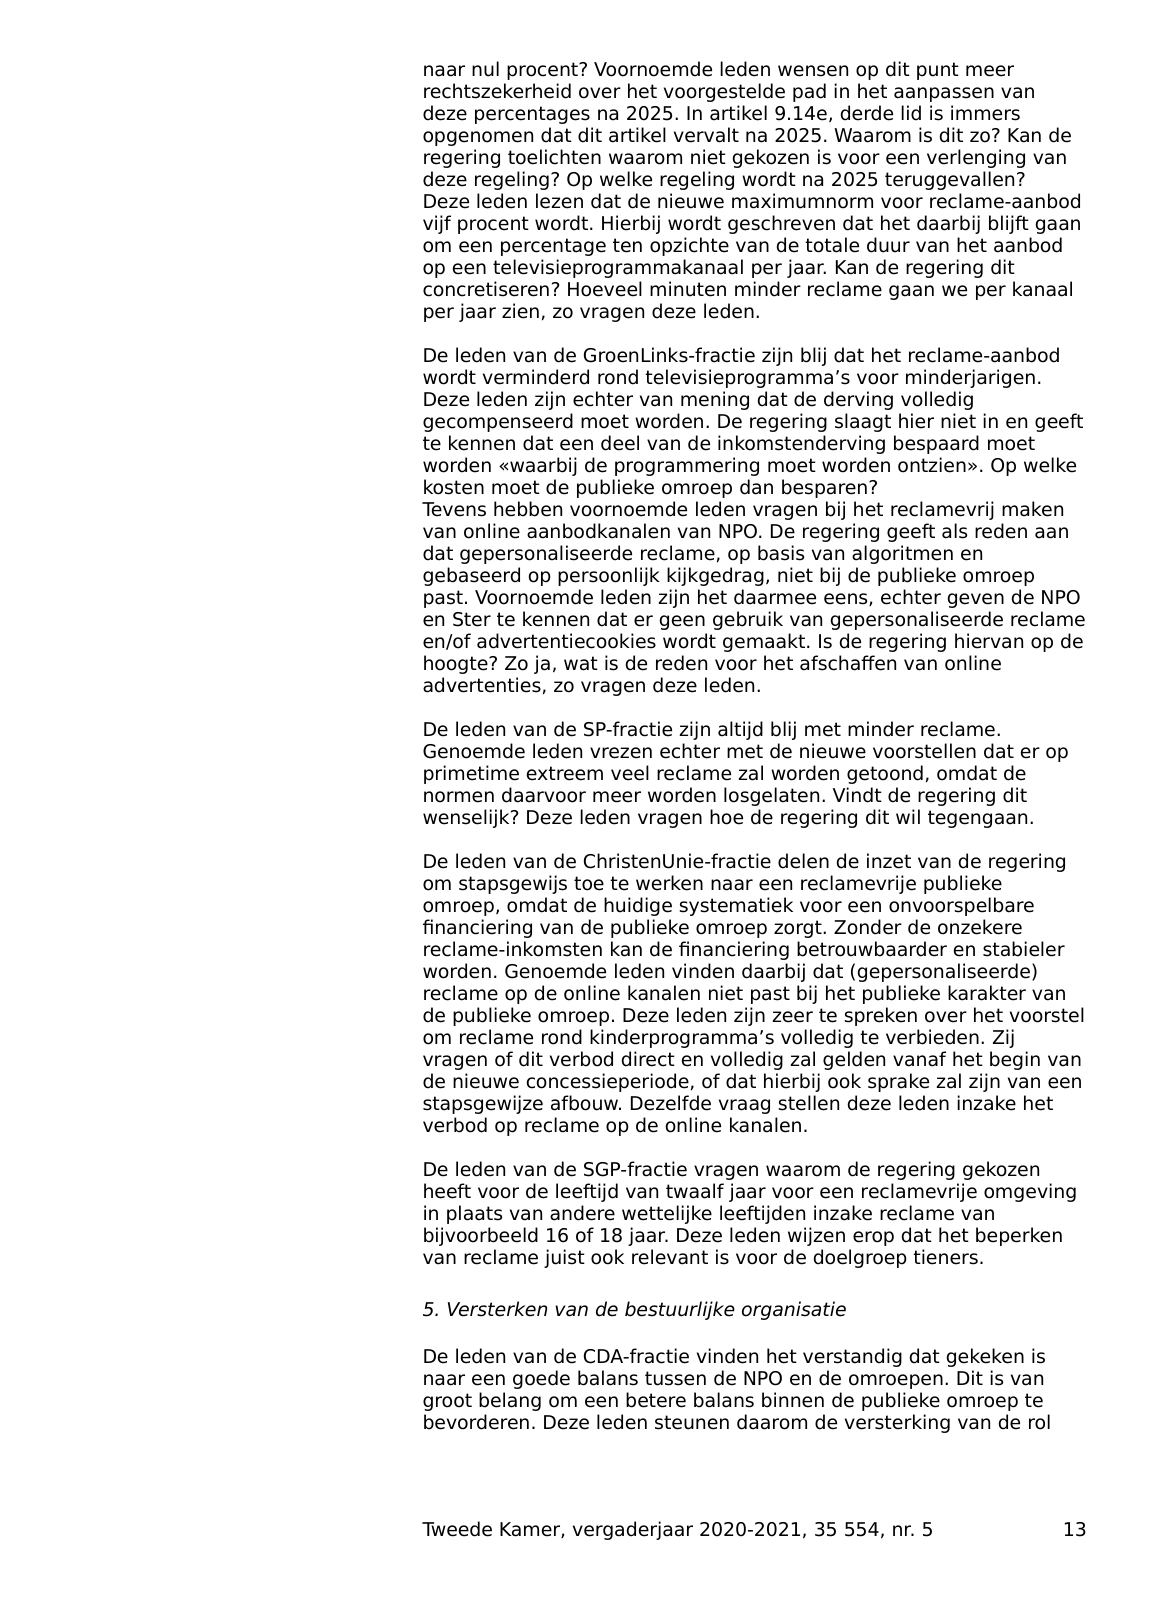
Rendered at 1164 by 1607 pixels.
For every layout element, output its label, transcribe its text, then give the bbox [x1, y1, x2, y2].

text De leden van de CDA-fractie vinden het verstandig dat gekeken is naar een goede balans tussen de NPO en de omroepen. Dit is van groot belang om een betere balans binnen de publieke omroep te bevorderen. Deze leden steunen daarom de versterking van de rol [422, 1346, 1087, 1434]
text De leden van de SGP-fractie vragen waarom de regering gekozen heeft voor de leeftijd van twaalf jaar voor een reclamevrije omgeving in plaats van andere wettelijke leeftijden inzake reclame van bijvoorbeeld 16 of 18 jaar. Deze leden wijzen erop dat het beperken van reclame juist ook relevant is voor de doelgroep tieners. [422, 1159, 1087, 1269]
text De leden van de GroenLinks-fractie zijn blij dat het reclame-aanbod wordt verminderd rond televisieprogramma’s voor minderjarigen. Deze leden zijn echter van mening dat de derving volledig gecompenseerd moet worden. De regering slaagt hier niet in en geeft te kennen dat een deel van de inkomstenderving bespaard moet worden «waarbij de programmering moet worden ontzien». Op welke kosten moet de publieke omroep dan besparen? [422, 345, 1087, 499]
text Deze leden lezen dat de nieuwe maximumnorm voor reclame-aanbod vijf procent wordt. Hierbij wordt geschreven dat het daarbij blijft gaan om een percentage ten opzichte van de totale duur van het aanbod op een televisieprogrammakanaal per jaar. Kan de regering dit concretiseren? Hoeveel minuten minder reclame gaan we per kanaal per jaar zien, zo vragen deze leden. [422, 191, 1087, 323]
text Tevens hebben voornoemde leden vragen bij het reclamevrij maken van online aanbodkanalen van NPO. De regering geeft als reden aan dat gepersonaliseerde reclame, op basis van algoritmen en gebaseerd op persoonlijk kijkgedrag, niet bij de publieke omroep past. Voornoemde leden zijn het daarmee eens, echter geven de NPO en Ster te kennen dat er geen gebruik van gepersonaliseerde reclame en/of advertentiecookies wordt gemaakt. Is de regering hiervan op de hoogte? Zo ja, wat is de reden voor het afschaffen van online advertenties, zo vragen deze leden. [422, 499, 1087, 697]
text De leden van de ChristenUnie-fractie delen de inzet van de regering om stapsgewijs toe te werken naar een reclamevrije publieke omroep, omdat de huidige systematiek voor een onvoorspelbare financiering van de publieke omroep zorgt. Zonder de onzekere reclame-inkomsten kan de financiering betrouwbaarder en stabieler worden. Genoemde leden vinden daarbij dat (gepersonaliseerde) reclame op de online kanalen niet past bij het publieke karakter van de publieke omroep. Deze leden zijn zeer te spreken over het voorstel om reclame rond kinderprogramma’s volledig te verbieden. Zij vragen of dit verbod direct en volledig zal gelden vanaf het begin van de nieuwe concessieperiode, of dat hierbij ook sprake zal zijn van een stapsgewijze afbouw. Dezelfde vraag stellen deze leden inzake het verbod op reclame op de online kanalen. [422, 851, 1087, 1137]
subtitle 5. Versterken van de bestuurlijke organisatie [422, 1299, 1087, 1321]
text naar nul procent? Voornoemde leden wensen op dit punt meer rechtszekerheid over het voorgestelde pad in het aanpassen van deze percentages na 2025. In artikel 9.14e, derde lid is immers opgenomen dat dit artikel vervalt na 2025. Waarom is dit zo? Kan de regering toelichten waarom niet gekozen is voor een verlenging van deze regeling? Op welke regeling wordt na 2025 teruggevallen? [422, 59, 1087, 191]
text De leden van de SP-fractie zijn altijd blij met minder reclame. Genoemde leden vrezen echter met de nieuwe voorstellen dat er op primetime extreem veel reclame zal worden getoond, omdat de normen daarvoor meer worden losgelaten. Vindt de regering dit wenselijk? Deze leden vragen hoe de regering dit wil tegengaan. [422, 719, 1087, 829]
